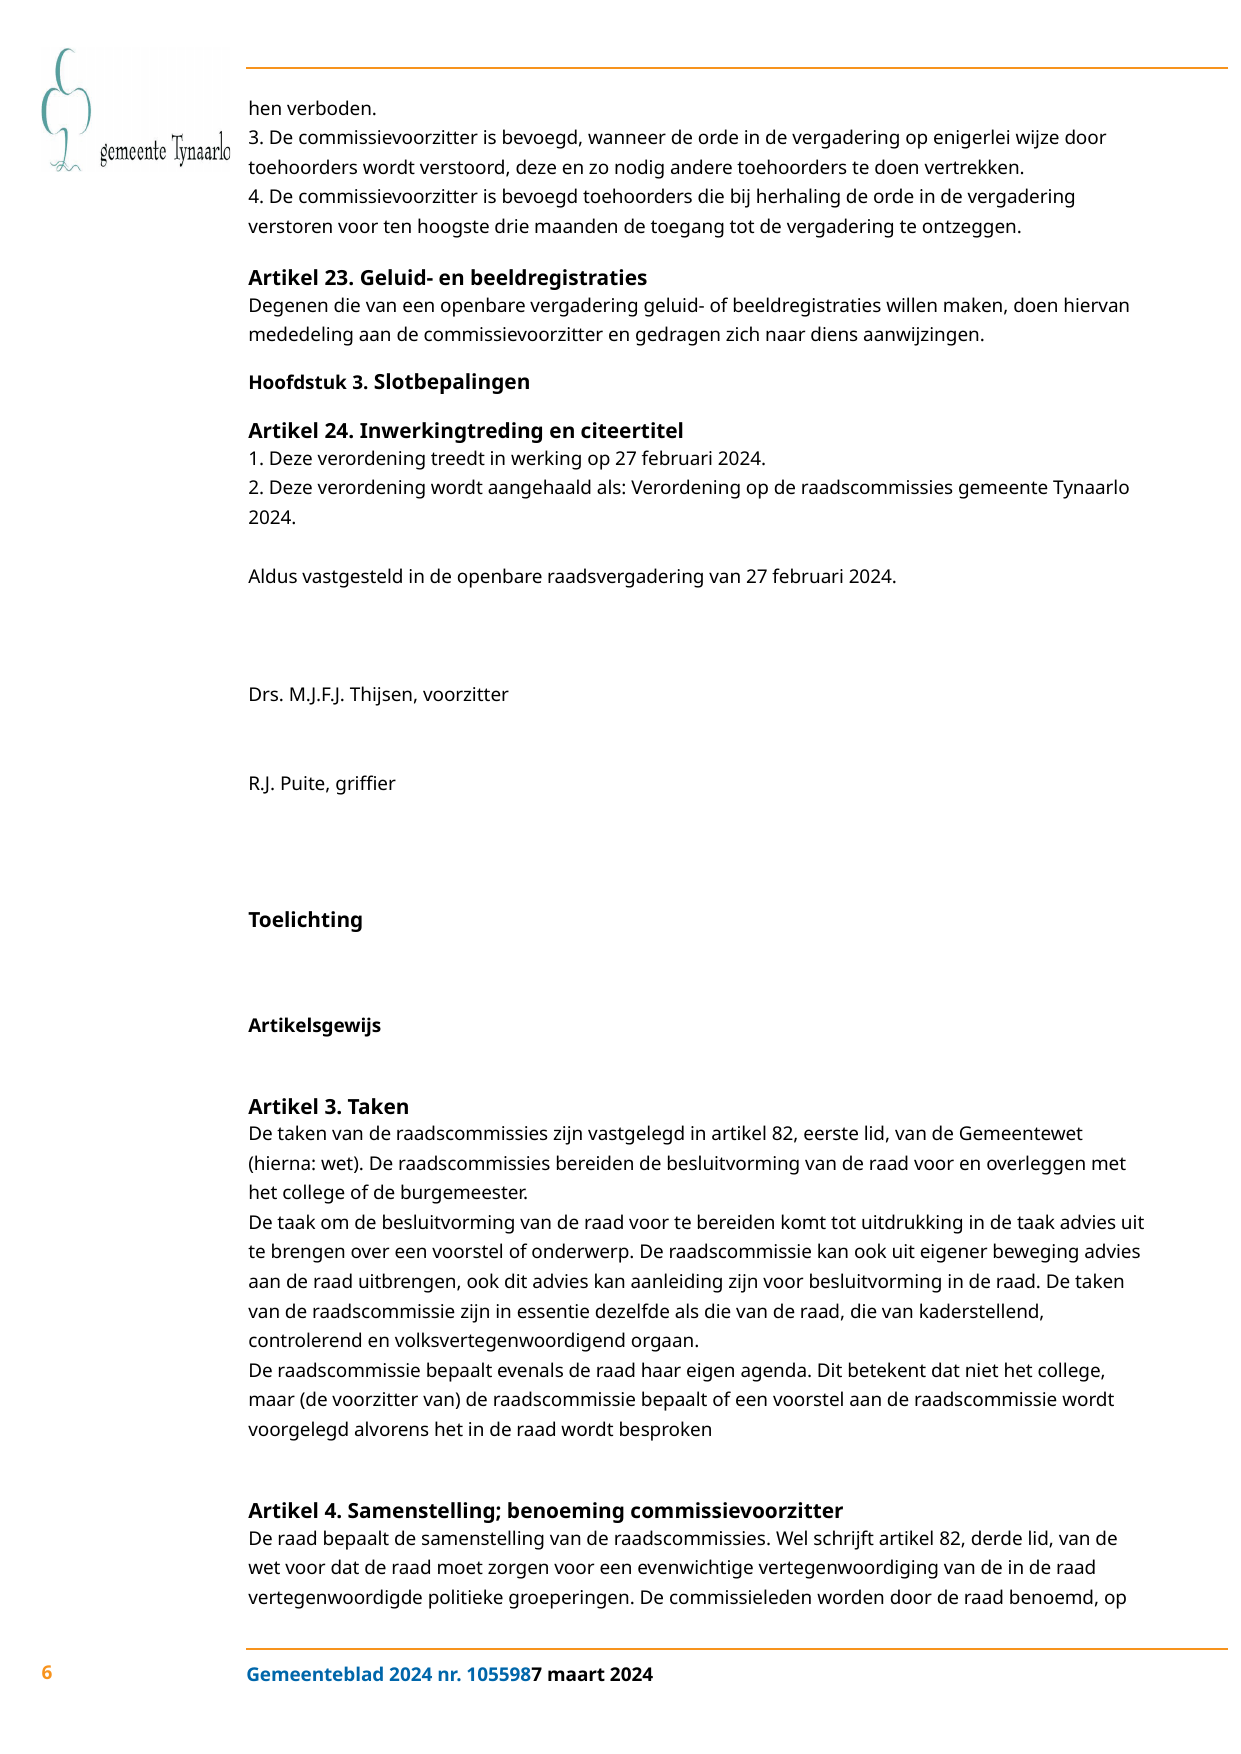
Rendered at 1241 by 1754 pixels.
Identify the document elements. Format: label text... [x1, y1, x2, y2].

text Hoofdstuk 3. Slotbepalingen [248, 367, 1152, 396]
text Artikelsgewijs [248, 1012, 1152, 1038]
text De raad bepaalt de samenstelling van de raadscommissies. Wel schrijft artikel 82, derde lid, van de wet voor dat de raad moet zorgen voor een evenwichtige vertegenwoordiging van de in de raad vertegenwoordigde politieke groeperingen. De commissieleden worden door de raad benoemd, op [248, 1525, 1152, 1609]
text 3. De commissievoorzitter is bevoegd, wanneer de orde in de vergadering op enigerlei wijze door toehoorders wordt verstoord, deze en zo nodig andere toehoorders te doen vertrekken. [248, 124, 1152, 180]
text hen verboden. [248, 95, 1152, 121]
text Toelichting [248, 905, 1152, 933]
text 2. Deze verordening wordt aangehaald als: Verordening op de raadscommissies gemeente Tynaarlo 2024. [248, 474, 1152, 530]
text Aldus vastgesteld in de openbare raadsvergadering van 27 februari 2024. [248, 563, 1152, 589]
text Artikel 24. Inwerkingtreding en citeertitel [248, 416, 1152, 445]
text Drs. M.J.F.J. Thijsen, voorzitter [248, 682, 1152, 707]
picture [41, 47, 231, 172]
text 1. Deze verordening treedt in werking op 27 februari 2024. [248, 445, 1152, 471]
text De raadscommissie bepaalt evenals de raad haar eigen agenda. Dit betekent dat niet het college, maar (de voorzitter van) de raadscommissie bepaalt of een voorstel aan de raadscommissie wordt voorgelegd alvorens het in de raad wordt besproken [248, 1357, 1152, 1442]
text Artikel 3. Taken [248, 1092, 1152, 1120]
text Artikel 23. Geluid- en beeldregistraties [248, 263, 1152, 292]
text De taak om de besluitvorming van de raad voor te bereiden komt tot uitdrukking in de taak advies uit te brengen over een voorstel of onderwerp. De raadscommissie kan ook uit eigener beweging advies aan de raad uitbrengen, ook dit advies kan aanleiding zijn voor besluitvorming in de raad. De taken van de raadscommissie zijn in essentie dezelfde als die van de raad, die van kaderstellend, controlerend en volksvertegenwoordigend orgaan. [248, 1209, 1152, 1353]
text Artikel 4. Samenstelling; benoeming commissievoorzitter [248, 1496, 1152, 1525]
text R.J. Puite, griffier [248, 770, 1152, 796]
text De taken van de raadscommissies zijn vastgelegd in artikel 82, eerste lid, van de Gemeentewet (hierna: wet). De raadscommissies bereiden de besluitvorming van de raad voor en overleggen met het college of de burgemeester. [248, 1120, 1152, 1205]
text Degenen die van een openbare vergadering geluid- of beeldregistraties willen maken, doen hiervan mededeling aan de commissievoorzitter en gedragen zich naar diens aanwijzingen. [248, 292, 1152, 347]
text 4. De commissievoorzitter is bevoegd toehoorders die bij herhaling de orde in de vergadering verstoren voor ten hoogste drie maanden de toegang tot de vergadering te ontzeggen. [248, 183, 1152, 239]
